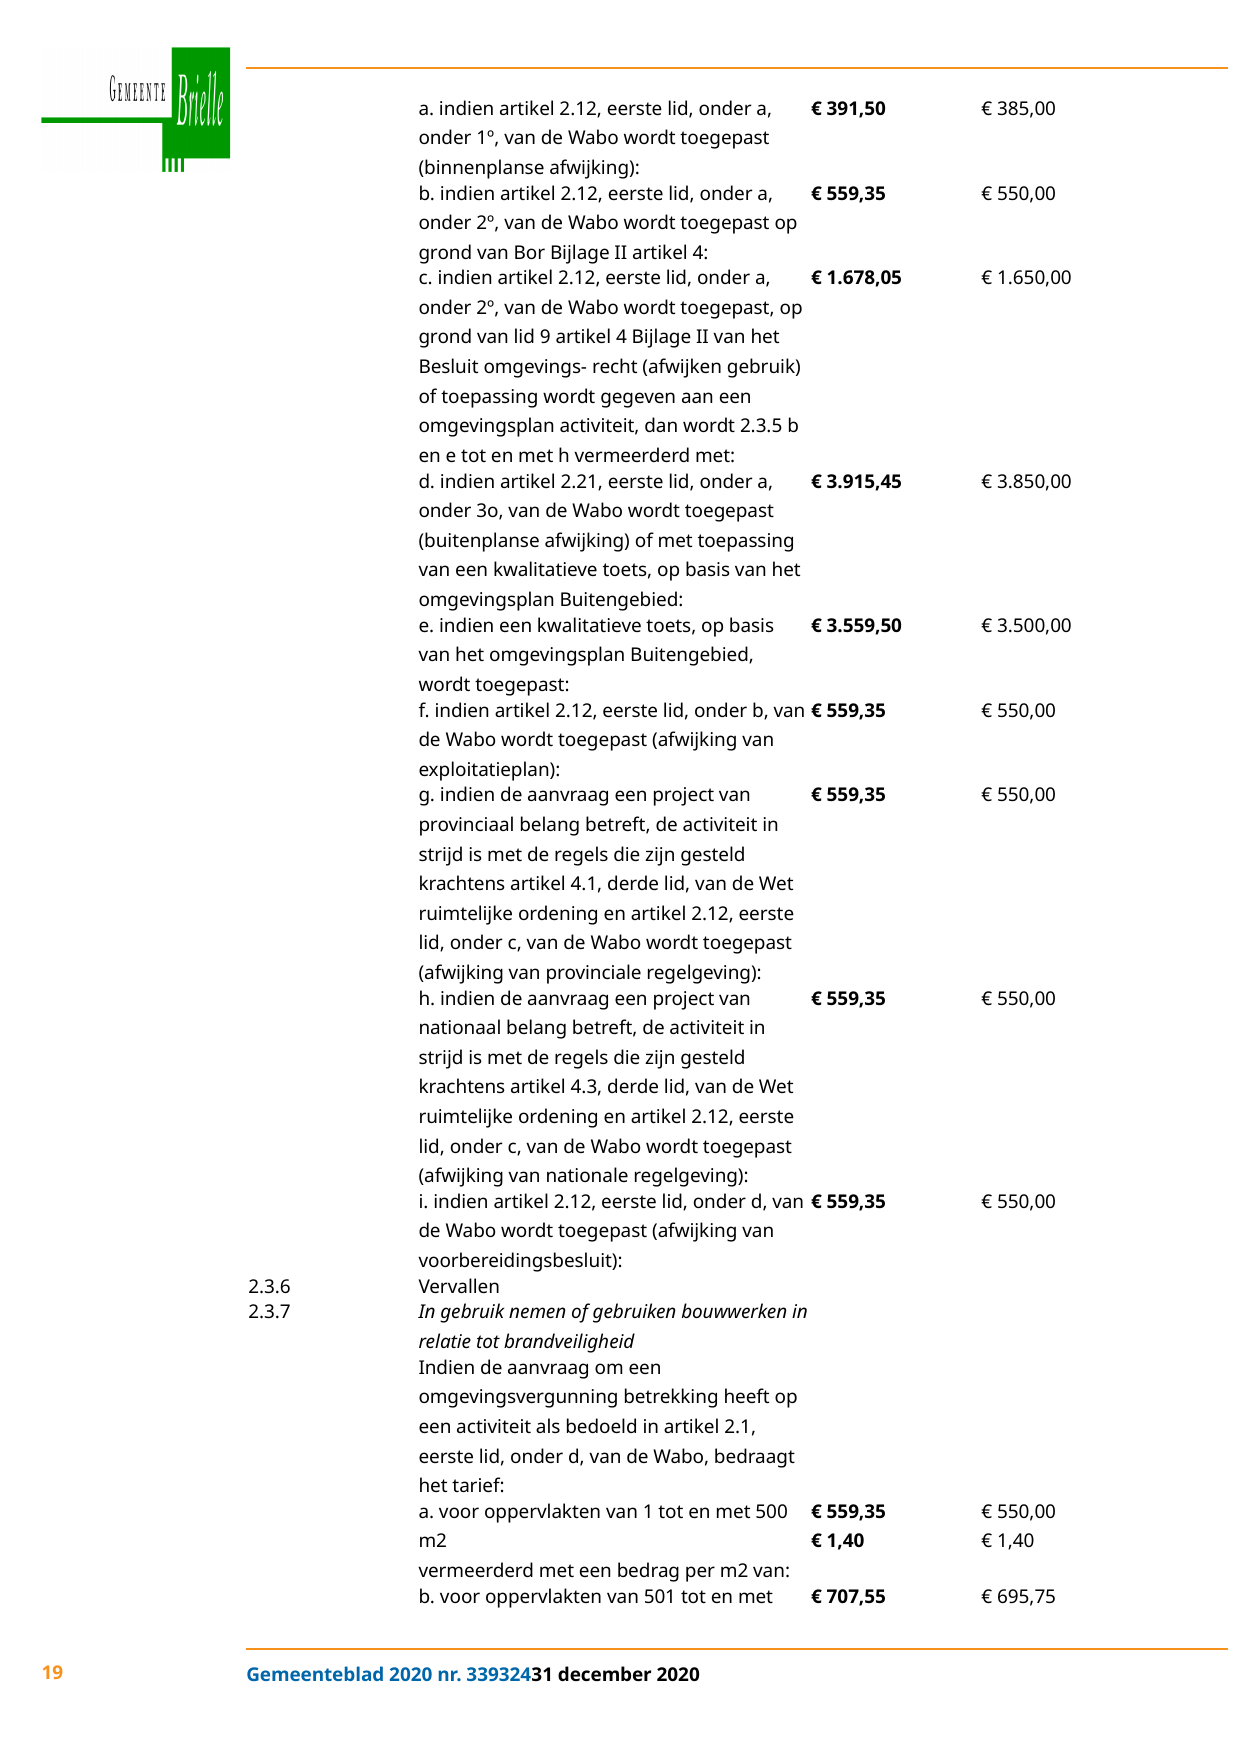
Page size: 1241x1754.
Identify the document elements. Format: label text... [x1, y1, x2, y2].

table_cell [248, 612, 418, 697]
table_cell [811, 1299, 981, 1354]
table_cell f. indien artikel 2.12, eerste lid, onder b, van de Wabo wordt toegepast (afwijking van exploitatieplan): [418, 697, 811, 782]
table_cell i. indien artikel 2.12, eerste lid, onder d, van de Wabo wordt toegepast (afwijking van voorbereidingsbesluit): [418, 1188, 811, 1273]
table_cell b. voor oppervlakten van 501 tot en met [418, 1583, 811, 1609]
table_cell € 3.500,00 [981, 612, 1152, 697]
table_cell € 550,00 [981, 180, 1152, 264]
table_cell € 1.678,05 [811, 265, 981, 468]
table_cell [981, 1273, 1152, 1299]
table_cell € 550,00 [981, 985, 1152, 1188]
table_cell € 391,50 [811, 95, 981, 180]
table_cell Indien de aanvraag om een omgevingsvergunning betrekking heeft op een activiteit als bedoeld in artikel 2.1, eerste lid, onder d, van de Wabo, bedraagt het tarief: [418, 1354, 811, 1498]
table_cell [248, 1498, 418, 1583]
table_cell [248, 265, 418, 468]
table_cell € 550,00 [981, 697, 1152, 782]
table_cell € 550,00 € 1,40 [981, 1498, 1152, 1583]
table_cell € 707,55 [811, 1583, 981, 1609]
table_cell [248, 1583, 418, 1609]
table_cell € 559,35 [811, 180, 981, 264]
table_cell [248, 1354, 418, 1498]
table_cell [248, 180, 418, 264]
table_cell [811, 1273, 981, 1299]
table_cell € 559,35 € 1,40 [811, 1498, 981, 1583]
table_cell [248, 1188, 418, 1273]
table_cell 2.3.7 [248, 1299, 418, 1354]
table_cell [248, 985, 418, 1188]
table_cell g. indien de aanvraag een project van provinciaal belang betreft, de activiteit in strijd is met de regels die zijn gesteld krachtens artikel 4.1, derde lid, van de Wet ruimtelijke ordening en artikel 2.12, eerste lid, onder c, van de Wabo wordt toegepast (afwijking van provinciale regelgeving): [418, 782, 811, 985]
table_cell € 559,35 [811, 1188, 981, 1273]
table_cell c. indien artikel 2.12, eerste lid, onder a, onder 2º, van de Wabo wordt toegepast, op grond van lid 9 artikel 4 Bijlage II van het Besluit omgevings- recht (afwijken gebruik) of toepassing wordt gegeven aan een omgevingsplan activiteit, dan wordt 2.3.5 b en e tot en met h vermeerderd met: [418, 265, 811, 468]
table_cell 2.3.6 [248, 1273, 418, 1299]
table_cell € 3.559,50 [811, 612, 981, 697]
table_cell [811, 1354, 981, 1498]
table_cell b. indien artikel 2.12, eerste lid, onder a, onder 2º, van de Wabo wordt toegepast op grond van Bor Bijlage II artikel 4: [418, 180, 811, 264]
table_cell [248, 782, 418, 985]
table_cell [248, 95, 418, 180]
table_cell € 550,00 [981, 782, 1152, 985]
table_cell € 559,35 [811, 985, 981, 1188]
table_cell d. indien artikel 2.21, eerste lid, onder a, onder 3o, van de Wabo wordt toegepast (buitenplanse afwijking) of met toepassing van een kwalitatieve toets, op basis van het omgevingsplan Buitengebied: [418, 468, 811, 612]
table_cell € 3.850,00 [981, 468, 1152, 612]
table_cell € 695,75 [981, 1583, 1152, 1609]
picture [41, 47, 231, 172]
table_cell [981, 1299, 1152, 1354]
table_cell a. indien artikel 2.12, eerste lid, onder a, onder 1º, van de Wabo wordt toegepast (binnenplanse afwijking): [418, 95, 811, 180]
table_cell a. voor oppervlakten van 1 tot en met 500 m2 vermeerderd met een bedrag per m2 van: [418, 1498, 811, 1583]
table_cell Vervallen [418, 1273, 811, 1299]
table_cell € 385,00 [981, 95, 1152, 180]
table_cell [248, 468, 418, 612]
table_cell € 559,35 [811, 782, 981, 985]
table_cell € 559,35 [811, 697, 981, 782]
table_cell In gebruik nemen of gebruiken bouwwerken in relatie tot brandveiligheid [418, 1299, 811, 1354]
table_cell [248, 697, 418, 782]
table_cell [981, 1354, 1152, 1498]
table_cell € 1.650,00 [981, 265, 1152, 468]
table_cell € 550,00 [981, 1188, 1152, 1273]
table_cell € 3.915,45 [811, 468, 981, 612]
table_cell h. indien de aanvraag een project van nationaal belang betreft, de activiteit in strijd is met de regels die zijn gesteld krachtens artikel 4.3, derde lid, van de Wet ruimtelijke ordening en artikel 2.12, eerste lid, onder c, van de Wabo wordt toegepast (afwijking van nationale regelgeving): [418, 985, 811, 1188]
table_cell e. indien een kwalitatieve toets, op basis van het omgevingsplan Buitengebied, wordt toegepast: [418, 612, 811, 697]
